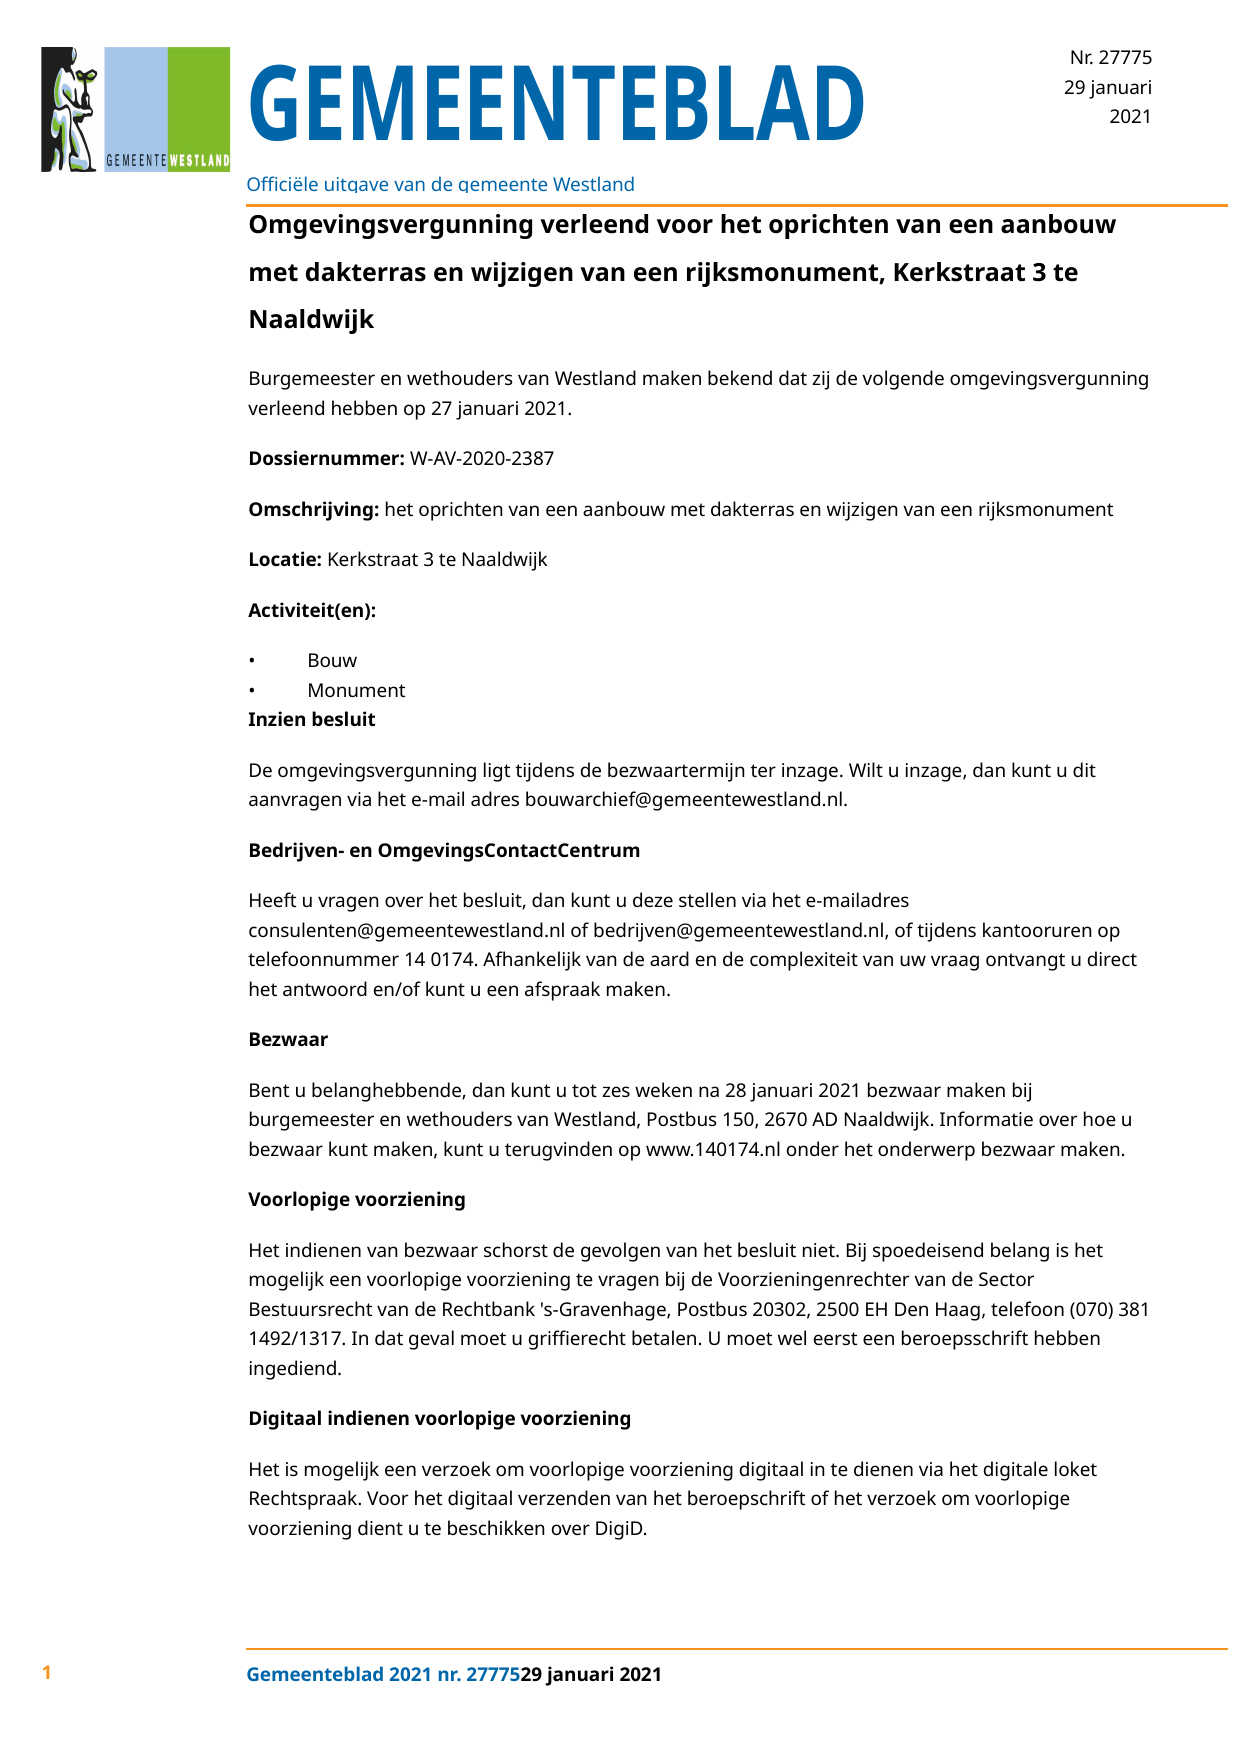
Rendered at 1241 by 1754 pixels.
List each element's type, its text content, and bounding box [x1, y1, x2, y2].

text Bent u belanghebbende, dan kunt u tot zes weken na 28 januari 2021 bezwaar maken bij burgemeester en wethouders van Westland, Postbus 150, 2670 AD Naaldwijk. Informatie over hoe u bezwaar kunt maken, kunt u terugvinden op www.140174.nl onder het onderwerp bezwaar maken. [248, 1077, 1152, 1162]
text Omschrijving: het oprichten van een aanbouw met dakterras en wijzigen van een rijksmonument [248, 496, 1152, 522]
text Activiteit(en): [248, 597, 1152, 622]
text Het indienen van bezwaar schorst de gevolgen van het besluit niet. Bij spoedeisend belang is het mogelijk een voorlopige voorziening te vragen bij de Voorzieningenrechter van de Sector Bestuursrecht van de Rechtbank 's-Gravenhage, Postbus 20302, 2500 EH Den Haag, telefoon (070) 381 1492/1317. In dat geval moet u griffierecht betalen. U moet wel eerst een beroepsschrift hebben ingediend. [248, 1237, 1152, 1381]
text Dossiernummer: W-AV-2020-2387 [248, 446, 1152, 471]
picture [41, 47, 231, 172]
text Bedrijven- en OmgevingsContactCentrum [248, 837, 1152, 862]
text Digitaal indienen voorlopige voorziening [248, 1406, 1152, 1431]
text Locatie: Kerkstraat 3 te Naaldwijk [248, 546, 1152, 572]
text Het is mogelijk een verzoek om voorlopige voorziening digitaal in te dienen via het digitale loket Rechtspraak. Voor het digitaal verzenden van het beroepschrift of het verzoek om voorlopige voorziening dient u te beschikken over DigiD. [248, 1456, 1152, 1541]
text Heeft u vragen over het besluit, dan kunt u deze stellen via het e-mailadres consulenten@gemeentewestland.nl of bedrijven@gemeentewestland.nl, of tijdens kantooruren op telefoonnummer 14 0174. Afhankelijk van de aard en de complexiteit van uw vraag ontvangt u direct het antwoord en/of kunt u een afspraak maken. [248, 887, 1152, 1002]
text De omgevingsvergunning ligt tijdens de bezwaartermijn ter inzage. Wilt u inzage, dan kunt u dit aanvragen via het e-mail adres bouwarchief@gemeentewestland.nl. [248, 757, 1152, 812]
text Voorlopige voorziening [248, 1186, 1152, 1212]
text Burgemeester en wethouders van Westland maken bekend dat zij de volgende omgevingsvergunning verleend hebben op 27 januari 2021. [248, 366, 1152, 421]
list Bouw [248, 647, 1152, 673]
text Inzien besluit [248, 706, 1152, 732]
text Omgevingsvergunning verleend voor het oprichten van een aanbouw met dakterras en wijzigen van een rijksmonument, Kerkstraat 3 te Naaldwijk [248, 207, 1152, 336]
text Bezwaar [248, 1026, 1152, 1052]
list Monument [248, 677, 1152, 702]
